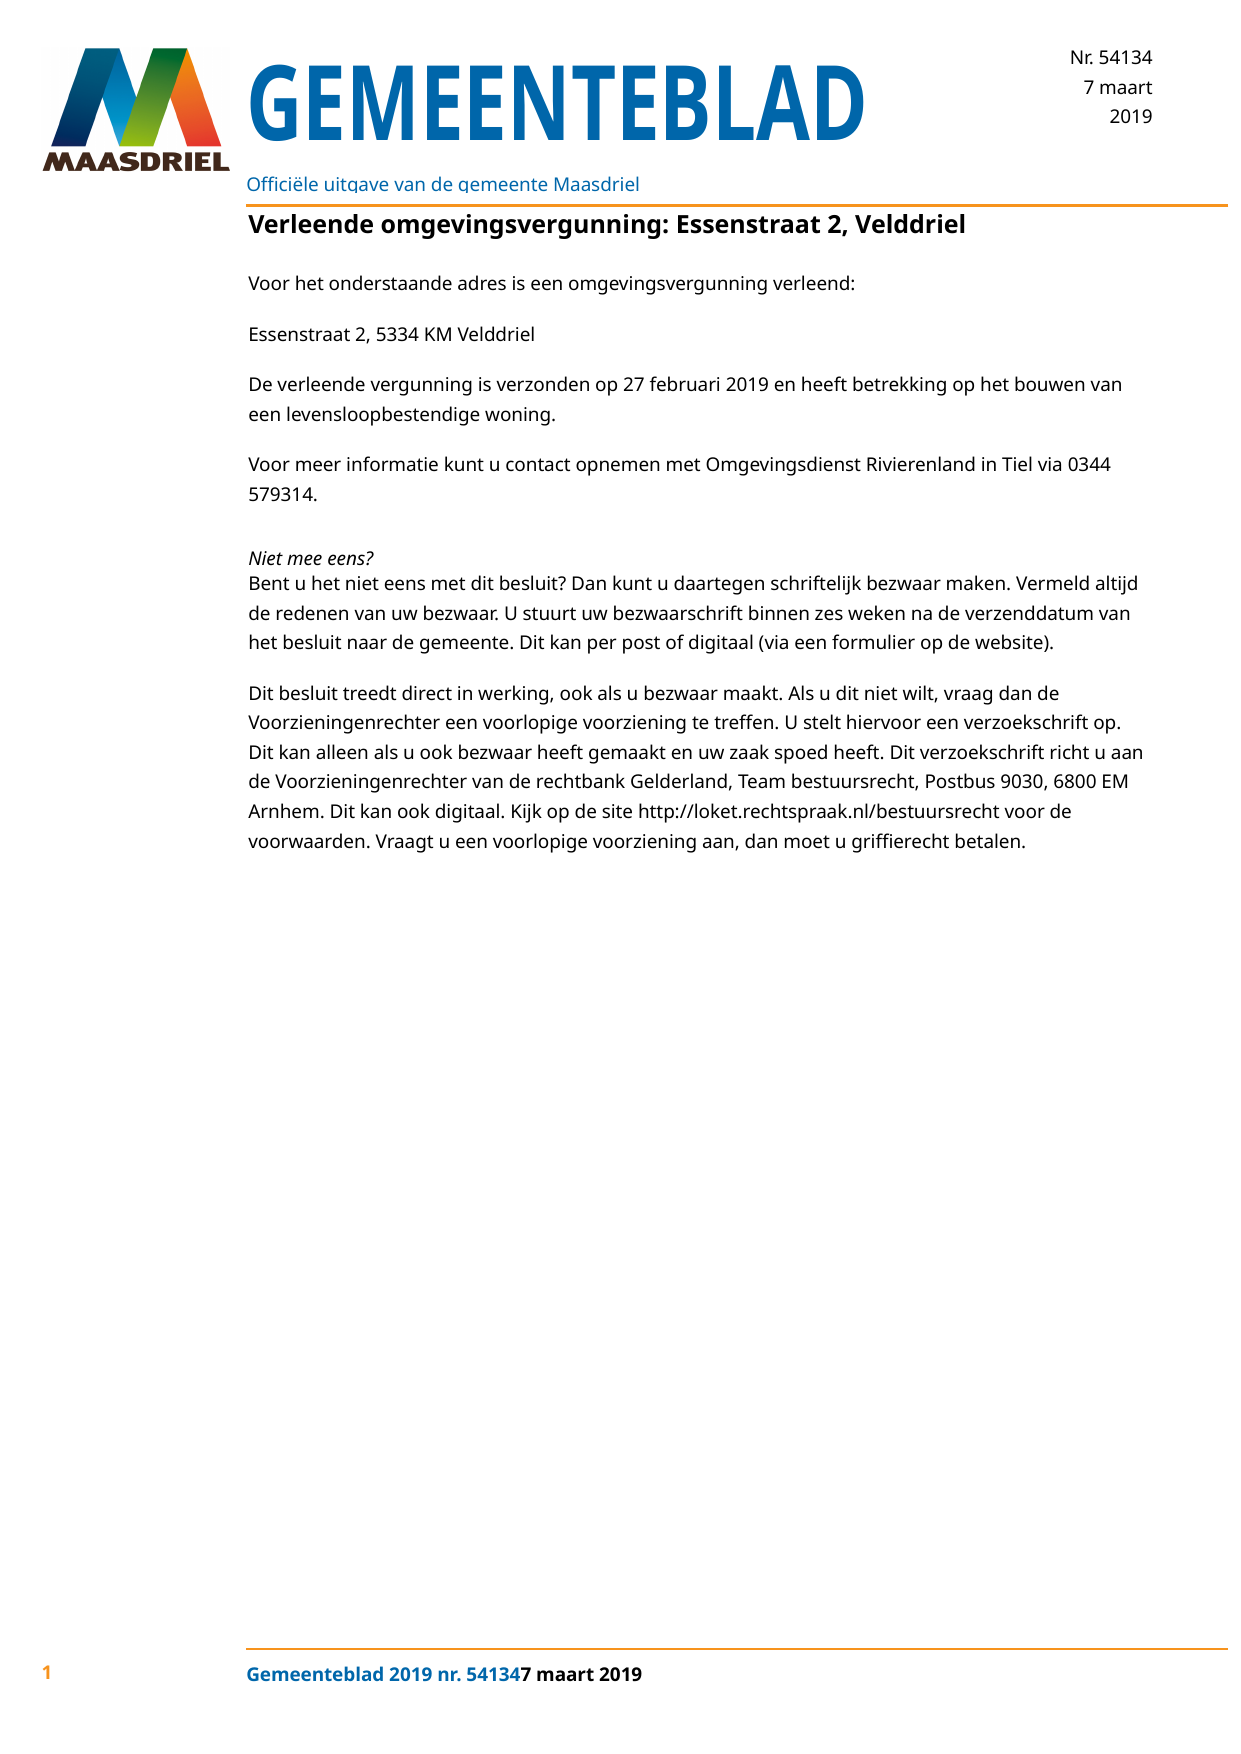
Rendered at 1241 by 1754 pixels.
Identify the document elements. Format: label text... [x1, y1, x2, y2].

text Bent u het niet eens met dit besluit? Dan kunt u daartegen schriftelijk bezwaar maken. Vermeld altijd de redenen van uw bezwaar. U stuurt uw bezwaarschrift binnen zes weken na de verzenddatum van het besluit naar de gemeente. Dit kan per post of digitaal (via een formulier op de website). [248, 570, 1152, 655]
text Verleende omgevingsvergunning: Essenstraat 2, Velddriel [248, 207, 1152, 241]
text Dit besluit treedt direct in werking, ook als u bezwaar maakt. Als u dit niet wilt, vraag dan de Voorzieningenrechter een voorlopige voorziening te treffen. U stelt hiervoor een verzoekschrift op. Dit kan alleen als u ook bezwaar heeft gemaakt en uw zaak spoed heeft. Dit verzoekschrift richt u aan de Voorzieningenrechter van de rechtbank Gelderland, Team bestuursrecht, Postbus 9030, 6800 EM Arnhem. Dit kan ook digitaal. Kijk op de site http://loket.rechtspraak.nl/bestuursrecht voor de voorwaarden. Vraagt u een voorlopige voorziening aan, dan moet u griffierecht betalen. [248, 680, 1152, 854]
text De verleende vergunning is verzonden op 27 februari 2019 en heeft betrekking op het bouwen van een levensloopbestendige woning. [248, 371, 1152, 426]
text Voor het onderstaande adres is een omgevingsvergunning verleend: [248, 270, 1152, 296]
text Niet mee eens? [248, 545, 1152, 570]
picture [41, 47, 231, 172]
text Essenstraat 2, 5334 KM Velddriel [248, 321, 1152, 346]
text Voor meer informatie kunt u contact opnemen met Omgevingsdienst Rivierenland in Tiel via 0344 579314. [248, 451, 1152, 506]
